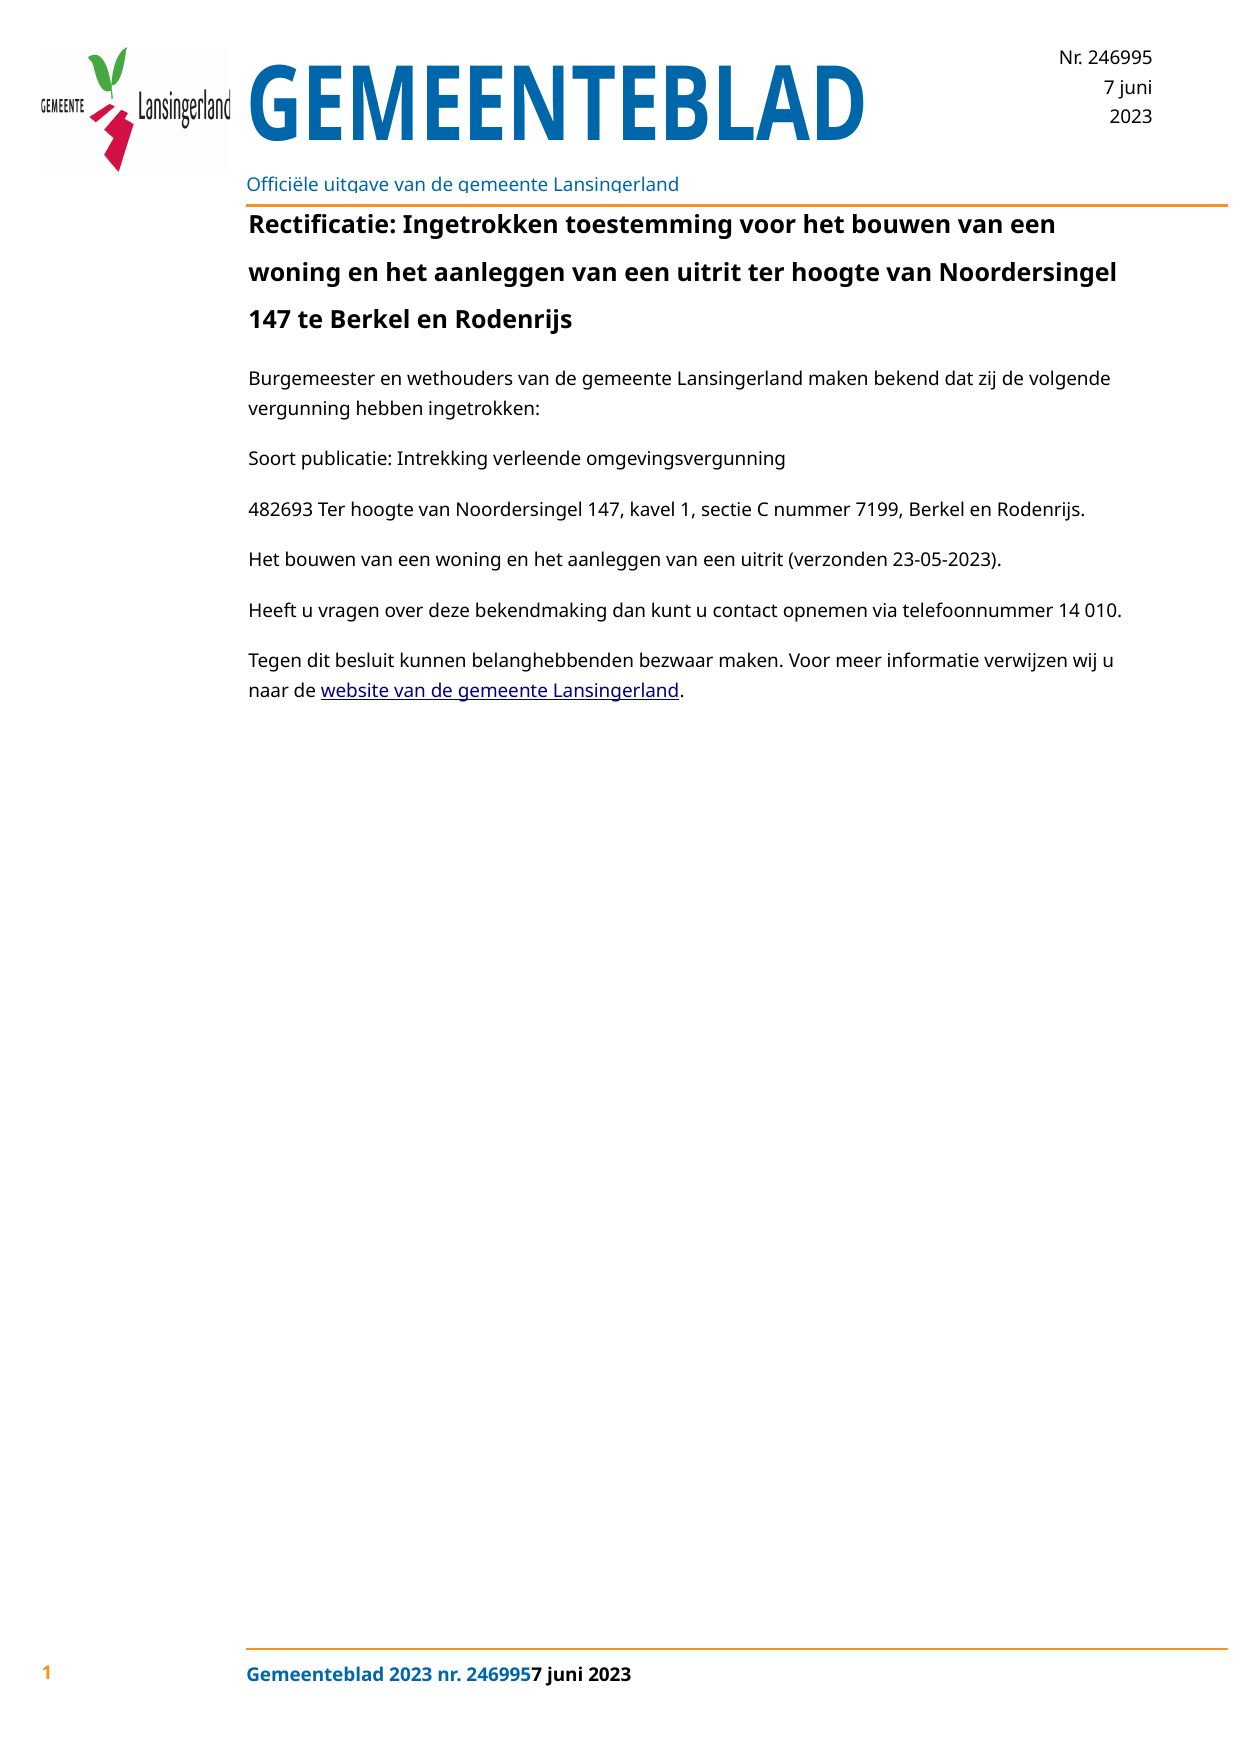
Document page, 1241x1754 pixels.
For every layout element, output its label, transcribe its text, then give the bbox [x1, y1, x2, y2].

text Tegen dit besluit kunnen belanghebbenden bezwaar maken. Voor meer informatie verwijzen wij u naar de website van de gemeente Lansingerland. [248, 647, 1152, 702]
text Burgemeester en wethouders van de gemeente Lansingerland maken bekend dat zij de volgende vergunning hebben ingetrokken: [248, 366, 1152, 421]
text Heeft u vragen over deze bekendmaking dan kunt u contact opnemen via telefoonnummer 14 010. [248, 597, 1152, 622]
text Rectificatie: Ingetrokken toestemming voor het bouwen van een woning en het aanleggen van een uitrit ter hoogte van Noordersingel 147 te Berkel en Rodenrijs [248, 207, 1152, 336]
text 482693 Ter hoogte van Noordersingel 147, kavel 1, sectie C nummer 7199, Berkel en Rodenrijs. [248, 496, 1152, 522]
text Soort publicatie: Intrekking verleende omgevingsvergunning [248, 446, 1152, 471]
picture [41, 47, 231, 172]
text Het bouwen van een woning en het aanleggen van een uitrit (verzonden 23-05-2023). [248, 546, 1152, 572]
